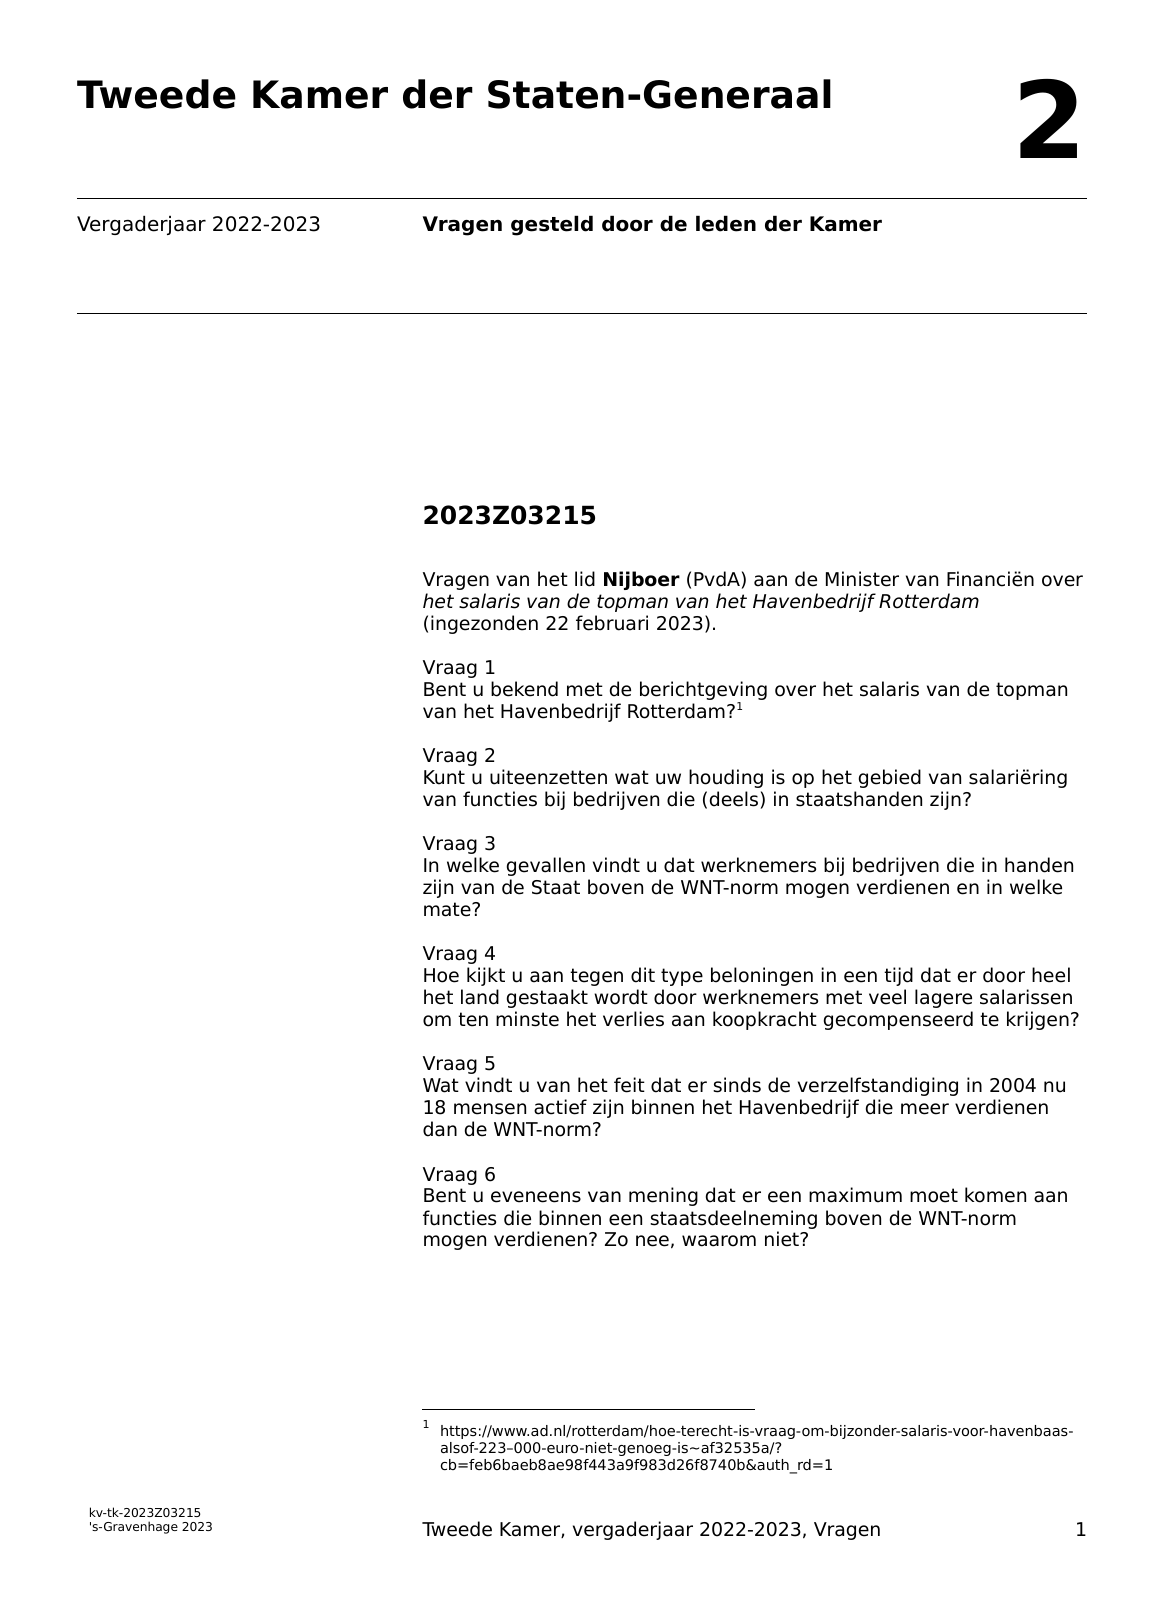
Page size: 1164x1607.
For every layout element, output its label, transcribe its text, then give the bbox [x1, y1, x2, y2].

text Vraag 1 [422, 657, 1087, 679]
text Bent u eveneens van mening dat er een maximum moet komen aan functies die binnen een staatsdeelneming boven de WNT-norm mogen verdienen? Zo nee, waarom niet? [422, 1185, 1087, 1251]
text Vraag 4 [422, 943, 1087, 965]
text 's-Gravenhage 2023 [88, 1520, 323, 1534]
text 2023Z03215 [422, 501, 1087, 531]
text Hoe kijkt u aan tegen dit type beloningen in een tijd dat er door heel het land gestaakt wordt door werknemers met veel lagere salarissen om ten minste het verlies aan koopkracht gecompenseerd te krijgen? [422, 965, 1087, 1031]
text https://www.ad.nl/rotterdam/hoe-terecht-is-vraag-om-bijzonder-salaris-voor-havenbaas-alsof-223–000-euro-niet-genoeg-is~af32535a/?cb=feb6baeb8ae98f443a9f983d26f8740b&auth_rd=1 [422, 1418, 1087, 1474]
text kv-tk-2023Z03215 [88, 1506, 323, 1520]
text Wat vindt u van het feit dat er sinds de verzelfstandiging in 2004 nu 18 mensen actief zijn binnen het Havenbedrijf die meer verdienen dan de WNT-norm? [422, 1075, 1087, 1141]
text Vraag 2 [422, 745, 1087, 767]
text Vraag 5 [422, 1053, 1087, 1075]
text In welke gevallen vindt u dat werknemers bij bedrijven die in handen zijn van de Staat boven de WNT-norm mogen verdienen en in welke mate? [422, 855, 1087, 921]
text Vraag 3 [422, 833, 1087, 855]
table_header Tweede Kamer der Staten-Generaal [77, 59, 886, 198]
table_header 2 [886, 59, 1087, 198]
text Vraag 6 [422, 1163, 1087, 1185]
text Bent u bekend met de berichtgeving over het salaris van de topman van het Havenbedrijf Rotterdam? [422, 679, 1087, 723]
text Vragen van het lid Nijboer (PvdA) aan de Minister van Financiën over het salaris van de topman van het Havenbedrijf Rotterdam (ingezonden 22 februari 2023). [422, 569, 1087, 635]
table_cell Vragen gesteld door de leden der Kamer [422, 199, 1087, 313]
table_cell Vergaderjaar 2022-2023 [77, 199, 422, 313]
text Kunt u uiteenzetten wat uw houding is op het gebied van salariëring van functies bij bedrijven die (deels) in staatshanden zijn? [422, 767, 1087, 811]
